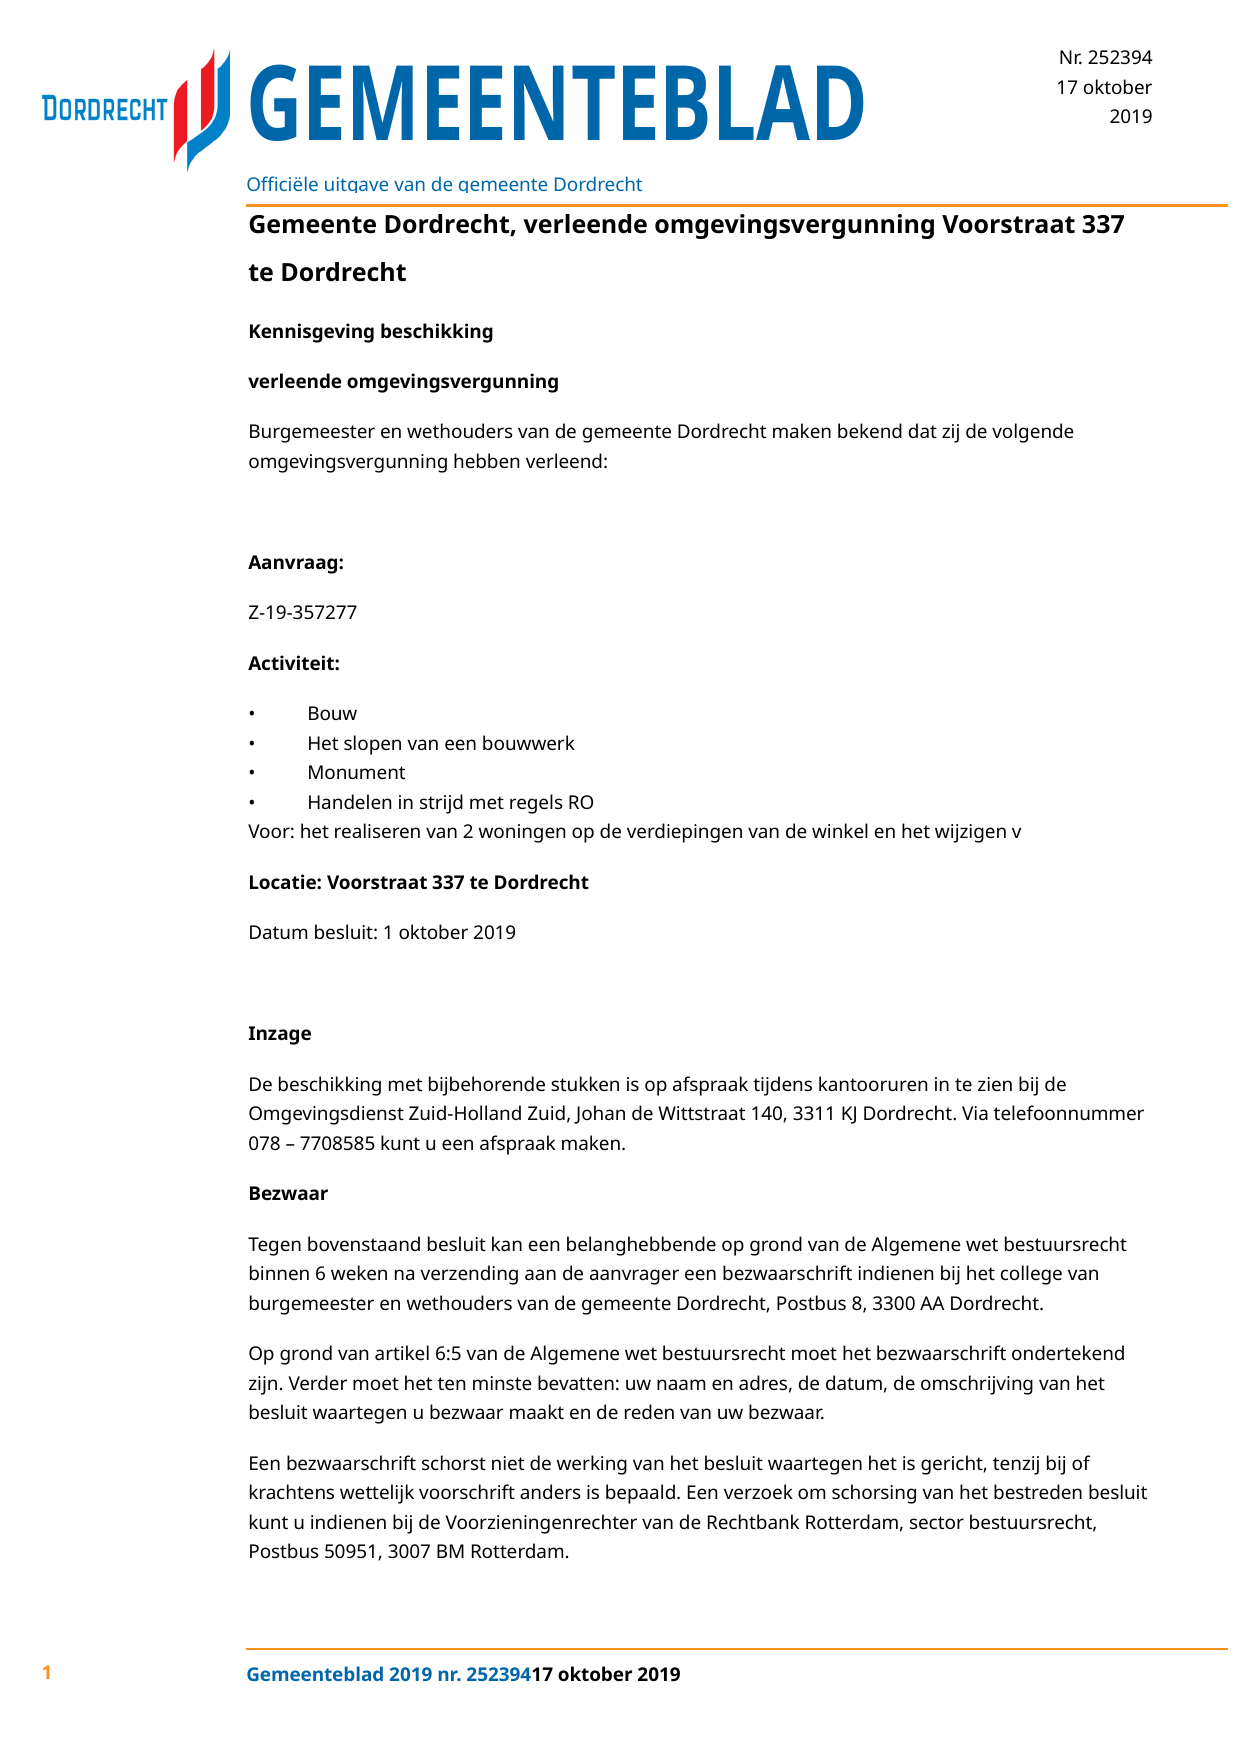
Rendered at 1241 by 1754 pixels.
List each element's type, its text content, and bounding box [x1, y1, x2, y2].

text Bezwaar [248, 1180, 1152, 1206]
text Locatie: Voorstraat 337 te Dordrecht [248, 869, 1152, 895]
text verleende omgevingsvergunning [248, 368, 1152, 394]
text Gemeente Dordrecht, verleende omgevingsvergunning Voorstraat 337 te Dordrecht [248, 207, 1152, 288]
text Tegen bovenstaand besluit kan een belanghebbende op grond van de Algemene wet bestuursrecht binnen 6 weken na verzending aan de aanvrager een bezwaarschrift indienen bij het college van burgemeester en wethouders van de gemeente Dordrecht, Postbus 8, 3300 AA Dordrecht. [248, 1231, 1152, 1316]
text Burgemeester en wethouders van de gemeente Dordrecht maken bekend dat zij de volgende omgevingsvergunning hebben verleend: [248, 419, 1152, 474]
list Het slopen van een bouwwerk [248, 730, 1152, 756]
text Inzage [248, 1020, 1152, 1046]
text Op grond van artikel 6:5 van de Algemene wet bestuursrecht moet het bezwaarschrift ondertekend zijn. Verder moet het ten minste bevatten: uw naam en adres, de datum, de omschrijving van het besluit waartegen u bezwaar maakt en de reden van uw bezwaar. [248, 1340, 1152, 1425]
list Handelen in strijd met regels RO [248, 789, 1152, 815]
text Datum besluit: 1 oktober 2019 [248, 919, 1152, 945]
text Z-19-357277 [248, 599, 1152, 625]
text Activiteit: [248, 650, 1152, 676]
list Bouw [248, 700, 1152, 726]
text Aanvraag: [248, 549, 1152, 575]
text Kennisgeving beschikking [248, 318, 1152, 344]
list Monument [248, 759, 1152, 785]
text Voor: het realiseren van 2 woningen op de verdiepingen van de winkel en het wijzigen v [248, 819, 1152, 844]
text Een bezwaarschrift schorst niet de werking van het besluit waartegen het is gericht, tenzij bij of krachtens wettelijk voorschrift anders is bepaald. Een verzoek om schorsing van het bestreden besluit kunt u indienen bij de Voorzieningenrechter van de Rechtbank Rotterdam, sector bestuursrecht, Postbus 50951, 3007 BM Rotterdam. [248, 1450, 1152, 1564]
text De beschikking met bijbehorende stukken is op afspraak tijdens kantooruren in te zien bij de Omgevingsdienst Zuid-Holland Zuid, Johan de Wittstraat 140, 3311 KJ Dordrecht. Via telefoonnummer 078 – 7708585 kunt u een afspraak maken. [248, 1071, 1152, 1156]
picture [41, 47, 231, 172]
